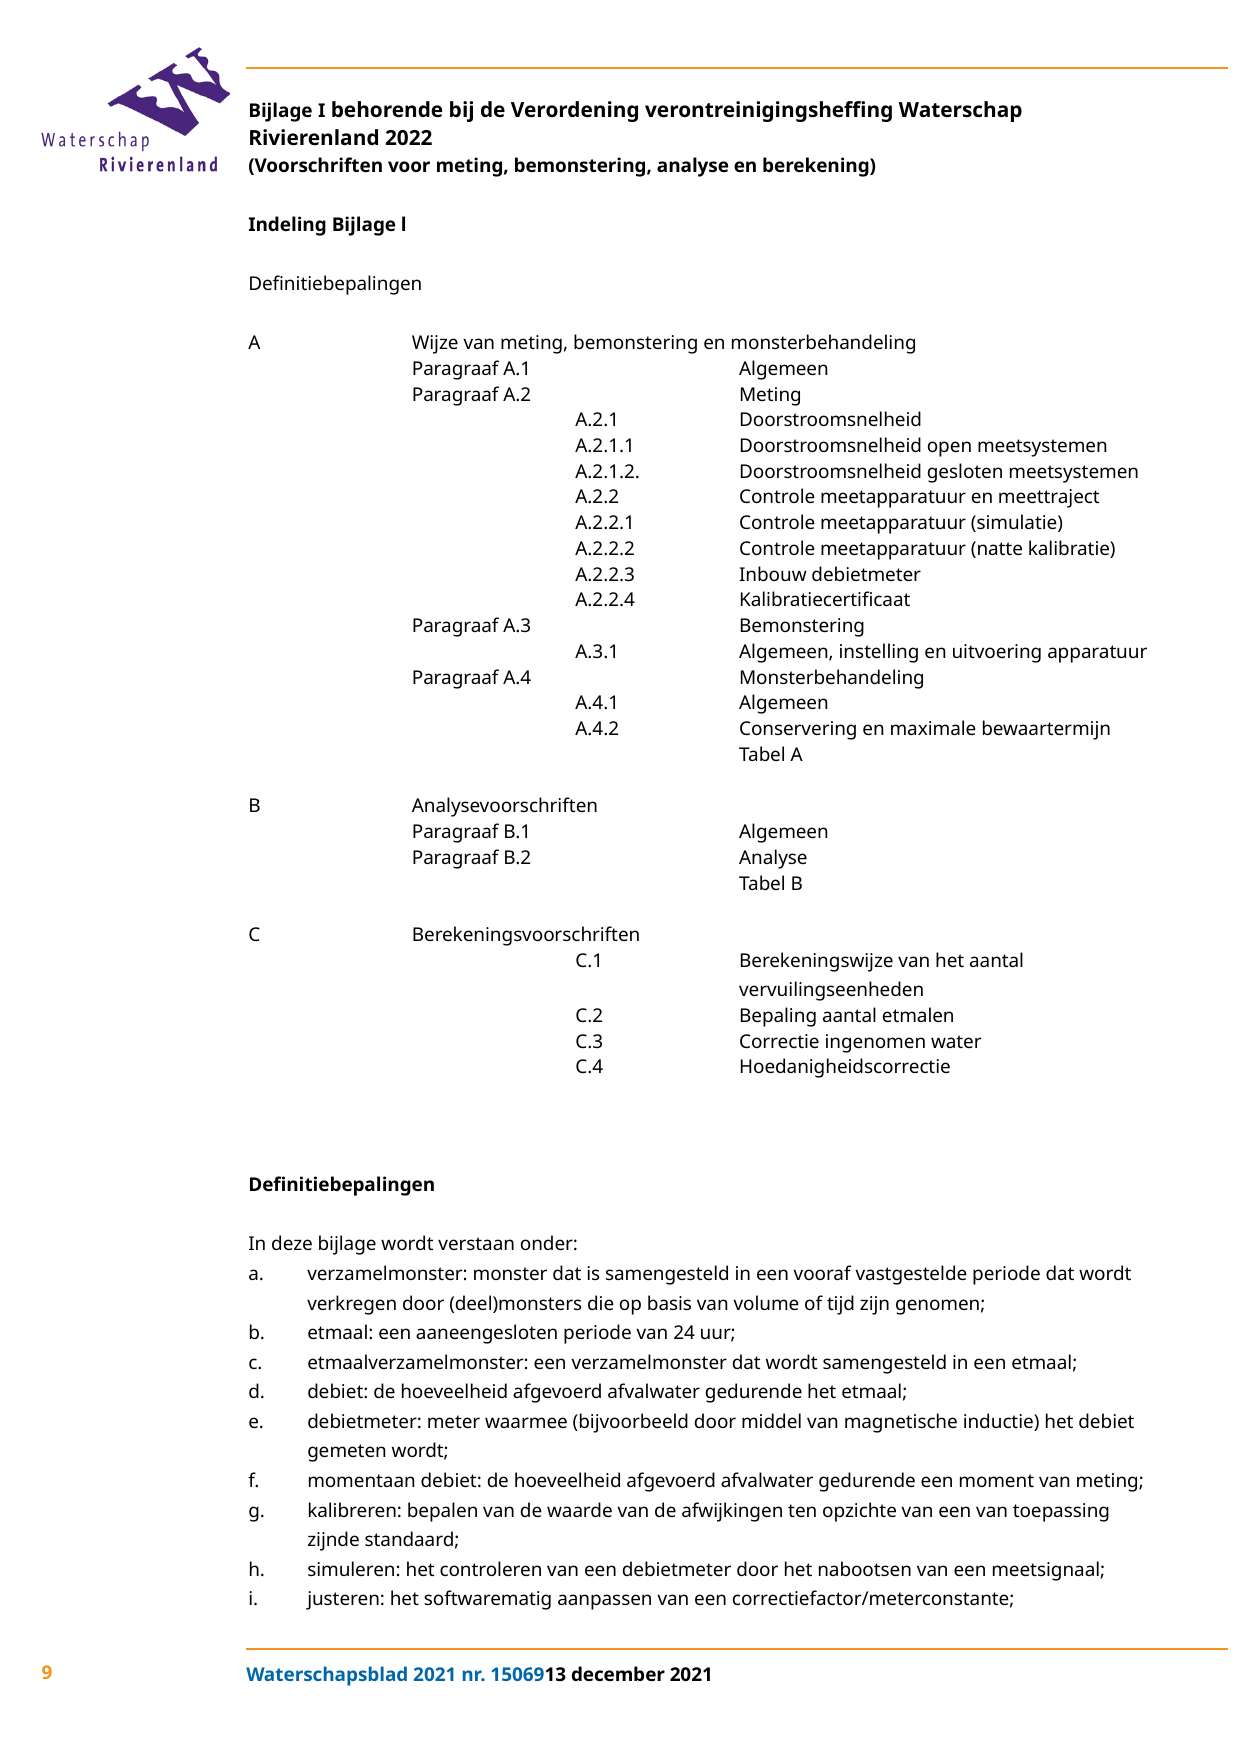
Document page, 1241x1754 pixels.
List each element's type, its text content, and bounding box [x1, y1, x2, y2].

table_cell [248, 715, 412, 741]
table_cell [248, 1028, 412, 1054]
table_cell [412, 638, 575, 664]
table_cell [248, 690, 412, 715]
table_cell [248, 613, 412, 638]
table_cell [412, 458, 575, 484]
table_cell Doorstroomsnelheid gesloten meetsystemen [739, 458, 1152, 484]
list simuleren: het controleren van een debietmeter door het nabootsen van een meetsignaal; [248, 1556, 1152, 1582]
list verzamelmonster: monster dat is samengesteld in een vooraf vastgestelde periode dat wordt verkregen door (deel)monsters die op basis van volume of tijd zijn genomen; [248, 1260, 1152, 1315]
list justeren: het softwarematig aanpassen van een correctiefactor/meterconstante; [248, 1586, 1152, 1611]
table_cell [412, 1028, 575, 1054]
table_cell C.2 [575, 1002, 739, 1028]
table_cell [412, 510, 575, 535]
text Bijlage I behorende bij de Verordening verontreinigingsheffing Waterschap Rivierenland 2022 [248, 95, 1152, 152]
table_cell [248, 484, 412, 509]
table_cell Doorstroomsnelheid open meetsystemen [739, 432, 1152, 458]
table_cell A.2.1.1 [575, 432, 739, 458]
text Definitiebepalingen [248, 270, 1152, 296]
table_header A [248, 329, 412, 355]
table_cell [739, 895, 1152, 921]
table_cell C.3 [575, 1028, 739, 1054]
table_cell [575, 870, 739, 895]
table_cell [248, 381, 412, 407]
table_cell Berekeningswijze van het aantal vervuilingseenheden [739, 947, 1152, 1002]
table_cell Algemeen [739, 690, 1152, 715]
table_cell [412, 870, 575, 895]
table_cell [248, 510, 412, 535]
table_cell Analysevoorschriften [412, 793, 1152, 818]
table_cell Controle meetapparatuur (simulatie) [739, 510, 1152, 535]
table_cell A.2.2.1 [575, 510, 739, 535]
text In deze bijlage wordt verstaan onder: [248, 1231, 1152, 1256]
table_cell [248, 895, 412, 921]
table_cell [412, 715, 575, 741]
table_cell [248, 844, 412, 870]
table_cell C.1 [575, 947, 739, 1002]
table_cell [248, 767, 412, 792]
table_cell [248, 1002, 412, 1028]
table_cell [248, 432, 412, 458]
text Indeling Bijlage l [248, 211, 1152, 237]
table_cell A.2.1 [575, 407, 739, 432]
table_cell Doorstroomsnelheid [739, 407, 1152, 432]
table_cell [248, 1054, 412, 1079]
table_cell [412, 432, 575, 458]
table_cell [248, 741, 412, 767]
list kalibreren: bepalen van de waarde van de afwijkingen ten opzichte van een van toepassing zijnde standaard; [248, 1497, 1152, 1552]
table_cell Paragraaf A.1 [412, 355, 739, 381]
table_cell [248, 947, 412, 1002]
table_cell [248, 638, 412, 664]
table_cell Bepaling aantal etmalen [739, 1002, 1152, 1028]
table_cell Inbouw debietmeter [739, 561, 1152, 587]
table_cell C.4 [575, 1054, 739, 1079]
picture [41, 47, 231, 172]
table_cell Algemeen [739, 355, 1152, 381]
table_cell A.4.1 [575, 690, 739, 715]
text (Voorschriften voor meting, bemonstering, analyse en berekening) [248, 152, 1152, 177]
table_cell Analyse [739, 844, 1152, 870]
table_cell Paragraaf A.4 [412, 664, 739, 689]
table_cell Algemeen [739, 818, 1152, 844]
table_cell A.2.2.4 [575, 587, 739, 612]
table_cell A.2.1.2. [575, 458, 739, 484]
table_cell [412, 895, 575, 921]
table_cell Hoedanigheidscorrectie [739, 1054, 1152, 1079]
table_cell Meting [739, 381, 1152, 407]
table_cell A.2.2 [575, 484, 739, 509]
table_cell [412, 1002, 575, 1028]
table_cell [575, 895, 739, 921]
table_cell A.4.2 [575, 715, 739, 741]
list etmaal: een aaneengesloten periode van 24 uur; [248, 1319, 1152, 1345]
table_cell A.3.1 [575, 638, 739, 664]
table_cell C [248, 921, 412, 947]
table_cell [412, 484, 575, 509]
table_cell [248, 561, 412, 587]
table_cell [739, 767, 1152, 792]
table_cell Controle meetapparatuur (natte kalibratie) [739, 535, 1152, 561]
table_cell Paragraaf B.1 [412, 818, 739, 844]
table_cell [412, 561, 575, 587]
table_cell [575, 741, 739, 767]
table_cell Correctie ingenomen water [739, 1028, 1152, 1054]
text Definitiebepalingen [248, 1171, 1152, 1197]
table_cell [248, 458, 412, 484]
table_cell [248, 355, 412, 381]
list momentaan debiet: de hoeveelheid afgevoerd afvalwater gedurende een moment van meting; [248, 1467, 1152, 1493]
table_cell Tabel B [739, 870, 1152, 895]
table_cell [412, 690, 575, 715]
table_cell [412, 407, 575, 432]
table_cell Controle meetapparatuur en meettraject [739, 484, 1152, 509]
table_cell [575, 767, 739, 792]
table_cell [412, 587, 575, 612]
table_cell [412, 767, 575, 792]
table_cell Bemonstering [739, 613, 1152, 638]
table_cell [248, 587, 412, 612]
table_cell Paragraaf B.2 [412, 844, 739, 870]
table_cell [248, 664, 412, 689]
table_cell [248, 535, 412, 561]
table_cell Monsterbehandeling [739, 664, 1152, 689]
table_cell A.2.2.3 [575, 561, 739, 587]
table_cell [248, 407, 412, 432]
table_cell A.2.2.2 [575, 535, 739, 561]
list debietmeter: meter waarmee (bijvoorbeeld door middel van magnetische inductie) het debiet gemeten wordt; [248, 1408, 1152, 1463]
table_cell [412, 741, 575, 767]
table_cell Berekeningsvoorschriften [412, 921, 1152, 947]
table_cell B [248, 793, 412, 818]
list etmaalverzamelmonster: een verzamelmonster dat wordt samengesteld in een etmaal; [248, 1349, 1152, 1374]
table_cell Tabel A [739, 741, 1152, 767]
table_cell [412, 947, 575, 1002]
table_cell Paragraaf A.3 [412, 613, 739, 638]
table_cell Algemeen, instelling en uitvoering apparatuur [739, 638, 1152, 664]
list debiet: de hoeveelheid afgevoerd afvalwater gedurende het etmaal; [248, 1378, 1152, 1404]
table_cell [412, 535, 575, 561]
table_cell [248, 818, 412, 844]
table_cell Paragraaf A.2 [412, 381, 739, 407]
table_cell Conservering en maximale bewaartermijn [739, 715, 1152, 741]
table_cell Kalibratiecertificaat [739, 587, 1152, 612]
table_header Wijze van meting, bemonstering en monsterbehandeling [412, 329, 1152, 355]
table_cell [248, 870, 412, 895]
table_cell [412, 1054, 575, 1079]
